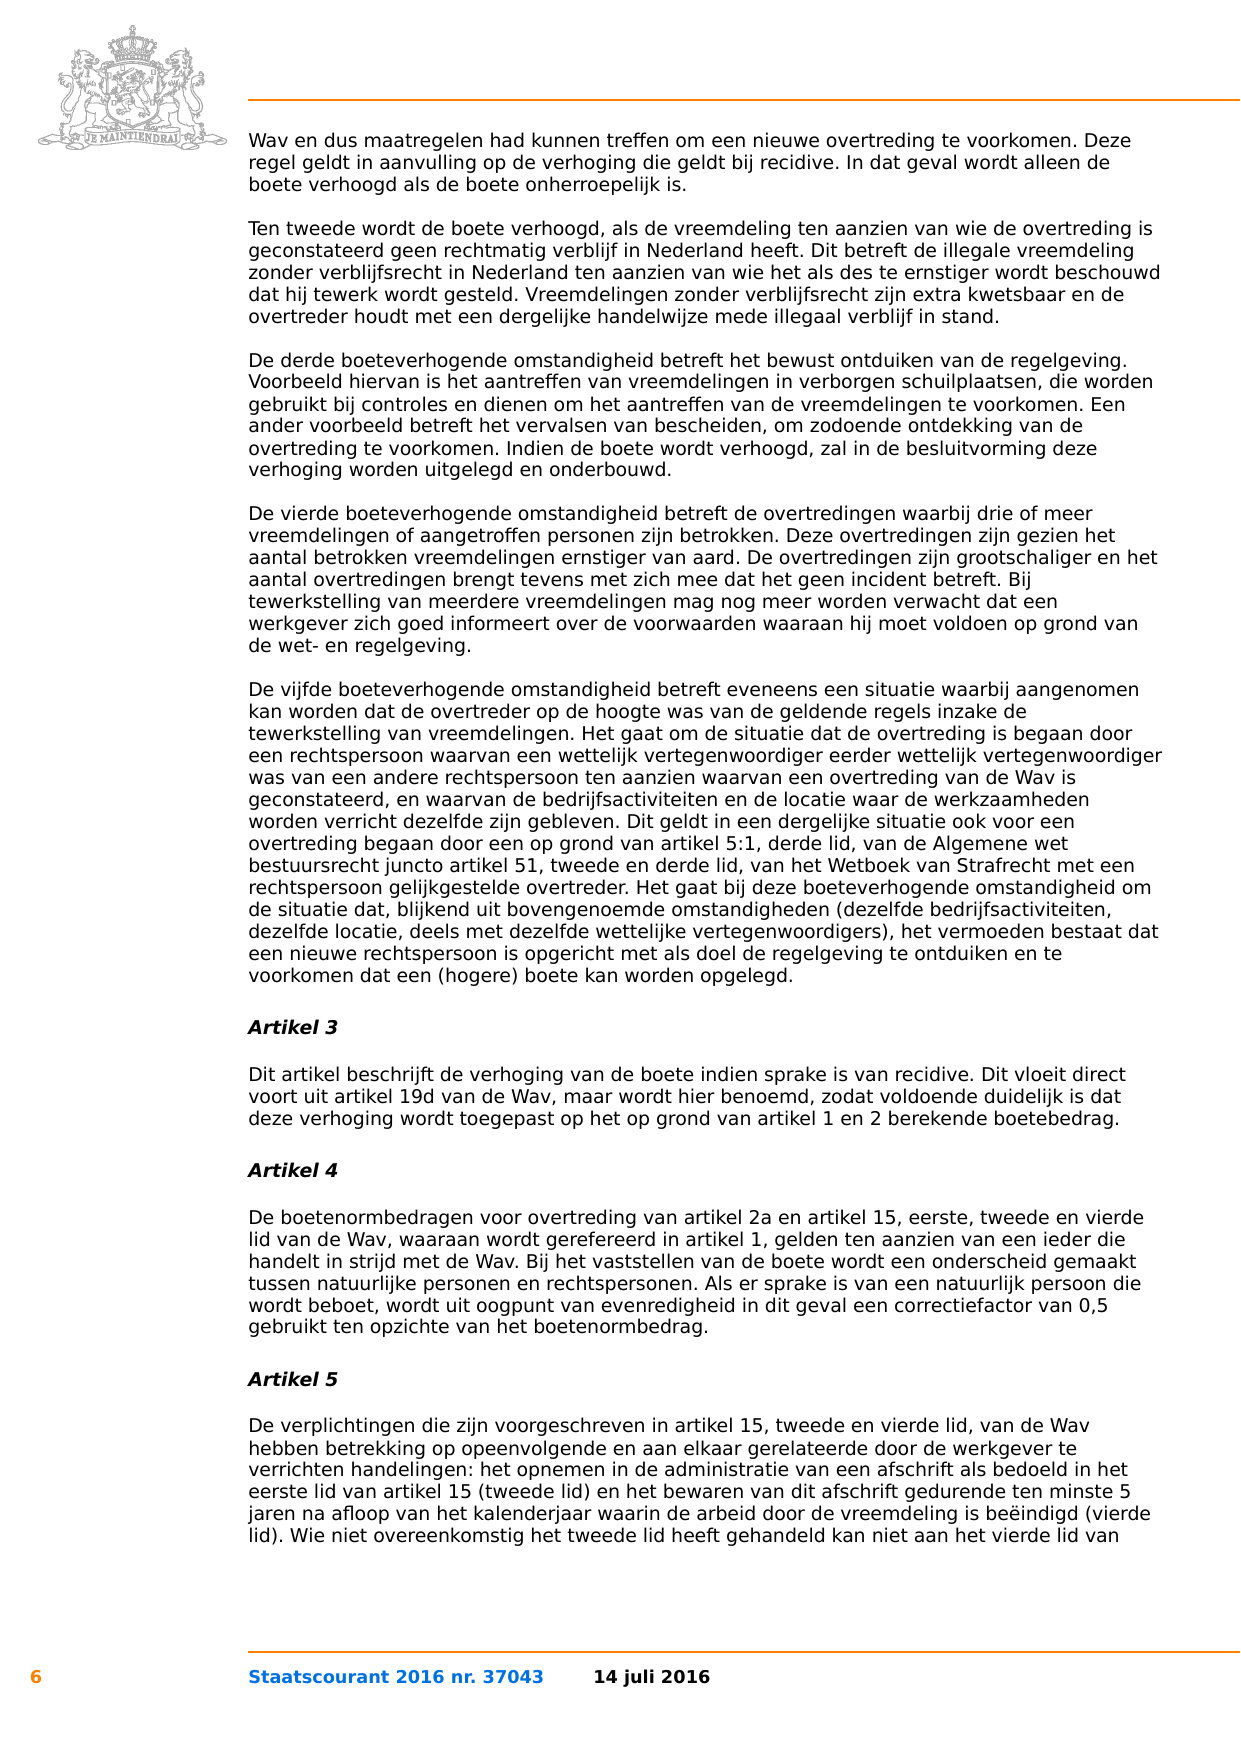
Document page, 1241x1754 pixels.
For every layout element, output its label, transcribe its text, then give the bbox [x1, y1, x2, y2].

text Dit artikel beschrijft de verhoging van de boete indien sprake is van recidive. Dit vloeit direct voort uit artikel 19d van de Wav, maar wordt hier benoemd, zodat voldoende duidelijk is dat deze verhoging wordt toegepast op het op grond van artikel 1 en 2 berekende boetebedrag. [248, 1064, 1163, 1129]
text De vierde boeteverhogende omstandigheid betreft de overtredingen waarbij drie of meer vreemdelingen of aangetroffen personen zijn betrokken. Deze overtredingen zijn gezien het aantal betrokken vreemdelingen ernstiger van aard. De overtredingen zijn grootschaliger en het aantal overtredingen brengt tevens met zich mee dat het geen incident betreft. Bij tewerkstelling van meerdere vreemdelingen mag nog meer worden verwacht dat een werkgever zich goed informeert over de voorwaarden waaraan hij moet voldoen op grond van de wet- en regelgeving. [248, 503, 1163, 657]
text Ten tweede wordt de boete verhoogd, als de vreemdeling ten aanzien van wie de overtreding is geconstateerd geen rechtmatig verblijf in Nederland heeft. Dit betreft de illegale vreemdeling zonder verblijfsrecht in Nederland ten aanzien van wie het als des te ernstiger wordt beschouwd dat hij tewerk wordt gesteld. Vreemdelingen zonder verblijfsrecht zijn extra kwetsbaar en de overtreder houdt met een dergelijke handelwijze mede illegaal verblijf in stand. [248, 218, 1163, 328]
text Wav en dus maatregelen had kunnen treffen om een nieuwe overtreding te voorkomen. Deze regel geldt in aanvulling op de verhoging die geldt bij recidive. In dat geval wordt alleen de boete verhoogd als de boete onherroepelijk is. [248, 130, 1163, 196]
subtitle Artikel 5 [248, 1368, 1163, 1390]
subtitle Artikel 4 [248, 1159, 1163, 1182]
text De derde boeteverhogende omstandigheid betreft het bewust ontduiken van de regelgeving. Voorbeeld hiervan is het aantreffen van vreemdelingen in verborgen schuilplaatsen, die worden gebruikt bij controles en dienen om het aantreffen van de vreemdelingen te voorkomen. Een ander voorbeeld betreft het vervalsen van bescheiden, om zodoende ontdekking van de overtreding te voorkomen. Indien de boete wordt verhoogd, zal in de besluitvorming deze verhoging worden uitgelegd en onderbouwd. [248, 349, 1163, 481]
subtitle Artikel 3 [248, 1017, 1163, 1039]
text De vijfde boeteverhogende omstandigheid betreft eveneens een situatie waarbij aangenomen kan worden dat de overtreder op de hoogte was van de geldende regels inzake de tewerkstelling van vreemdelingen. Het gaat om de situatie dat de overtreding is begaan door een rechtspersoon waarvan een wettelijk vertegenwoordiger eerder wettelijk vertegenwoordiger was van een andere rechtspersoon ten aanzien waarvan een overtreding van de Wav is geconstateerd, en waarvan de bedrijfsactiviteiten en de locatie waar de werkzaamheden worden verricht dezelfde zijn gebleven. Dit geldt in een dergelijke situatie ook voor een overtreding begaan door een op grond van artikel 5:1, derde lid, van de Algemene wet bestuursrecht juncto artikel 51, tweede en derde lid, van het Wetboek van Strafrecht met een rechtspersoon gelijkgestelde overtreder. Het gaat bij deze boeteverhogende omstandigheid om de situatie dat, blijkend uit bovengenoemde omstandigheden (dezelfde bedrijfsactiviteiten, dezelfde locatie, deels met dezelfde wettelijke vertegenwoordigers), het vermoeden bestaat dat een nieuwe rechtspersoon is opgericht met als doel de regelgeving te ontduiken en te voorkomen dat een (hogere) boete kan worden opgelegd. [248, 679, 1163, 987]
text De verplichtingen die zijn voorgeschreven in artikel 15, tweede en vierde lid, van de Wav hebben betrekking op opeenvolgende en aan elkaar gerelateerde door de werkgever te verrichten handelingen: het opnemen in de administratie van een afschrift als bedoeld in het eerste lid van artikel 15 (tweede lid) en het bewaren van dit afschrift gedurende ten minste 5 jaren na afloop van het kalenderjaar waarin de arbeid door de vreemdeling is beëindigd (vierde lid). Wie niet overeenkomstig het tweede lid heeft gehandeld kan niet aan het vierde lid van [248, 1415, 1163, 1547]
picture [38, 25, 227, 150]
text De boetenormbedragen voor overtreding van artikel 2a en artikel 15, eerste, tweede en vierde lid van de Wav, waaraan wordt gerefereerd in artikel 1, gelden ten aanzien van een ieder die handelt in strijd met de Wav. Bij het vaststellen van de boete wordt een onderscheid gemaakt tussen natuurlijke personen en rechtspersonen. Als er sprake is van een natuurlijk persoon die wordt beboet, wordt uit oogpunt van evenredigheid in dit geval een correctiefactor van 0,5 gebruikt ten opzichte van het boetenormbedrag. [248, 1207, 1163, 1338]
